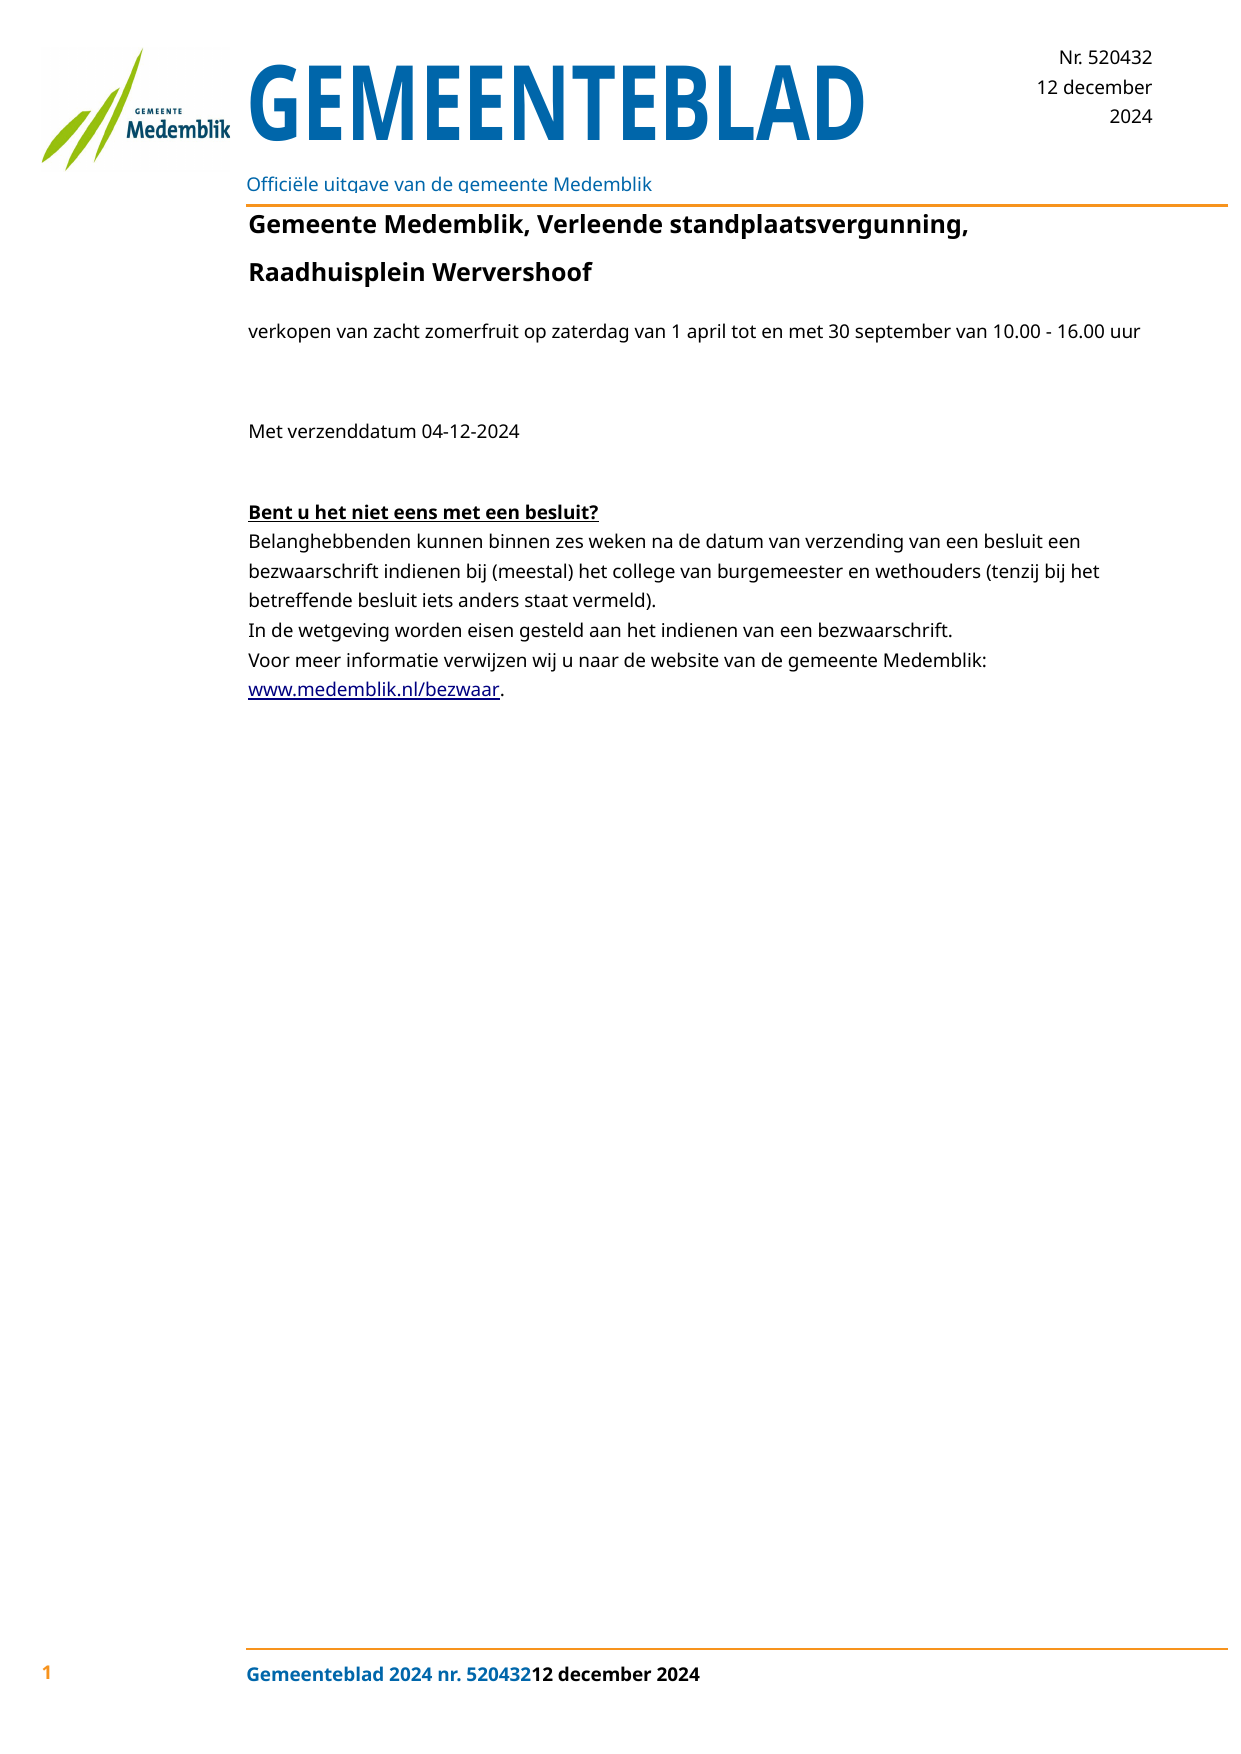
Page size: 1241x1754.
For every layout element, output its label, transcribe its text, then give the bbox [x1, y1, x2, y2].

text Gemeente Medemblik, Verleende standplaatsvergunning, Raadhuisplein Wervershoof [248, 207, 1152, 288]
text Met verzenddatum 04-12-2024 [248, 419, 1152, 444]
table_header Bent u het niet eens met een besluit? Belanghebbenden kunnen binnen zes weken na de datum van verzending van een besluit een bezwaarschrift indienen bij (meestal) het college van burgemeester en wethouders (tenzij bij het betreffende besluit iets anders staat vermeld). In de wetgeving worden eisen gesteld aan het indienen van een bezwaarschrift. Voor meer informatie verwijzen wij u naar de website van de gemeente Medemblik: www.medemblik.nl/bezwaar. [248, 499, 1152, 702]
text verkopen van zacht zomerfruit op zaterdag van 1 april tot en met 30 september van 10.00 - 16.00 uur [248, 318, 1152, 344]
picture [41, 47, 231, 172]
